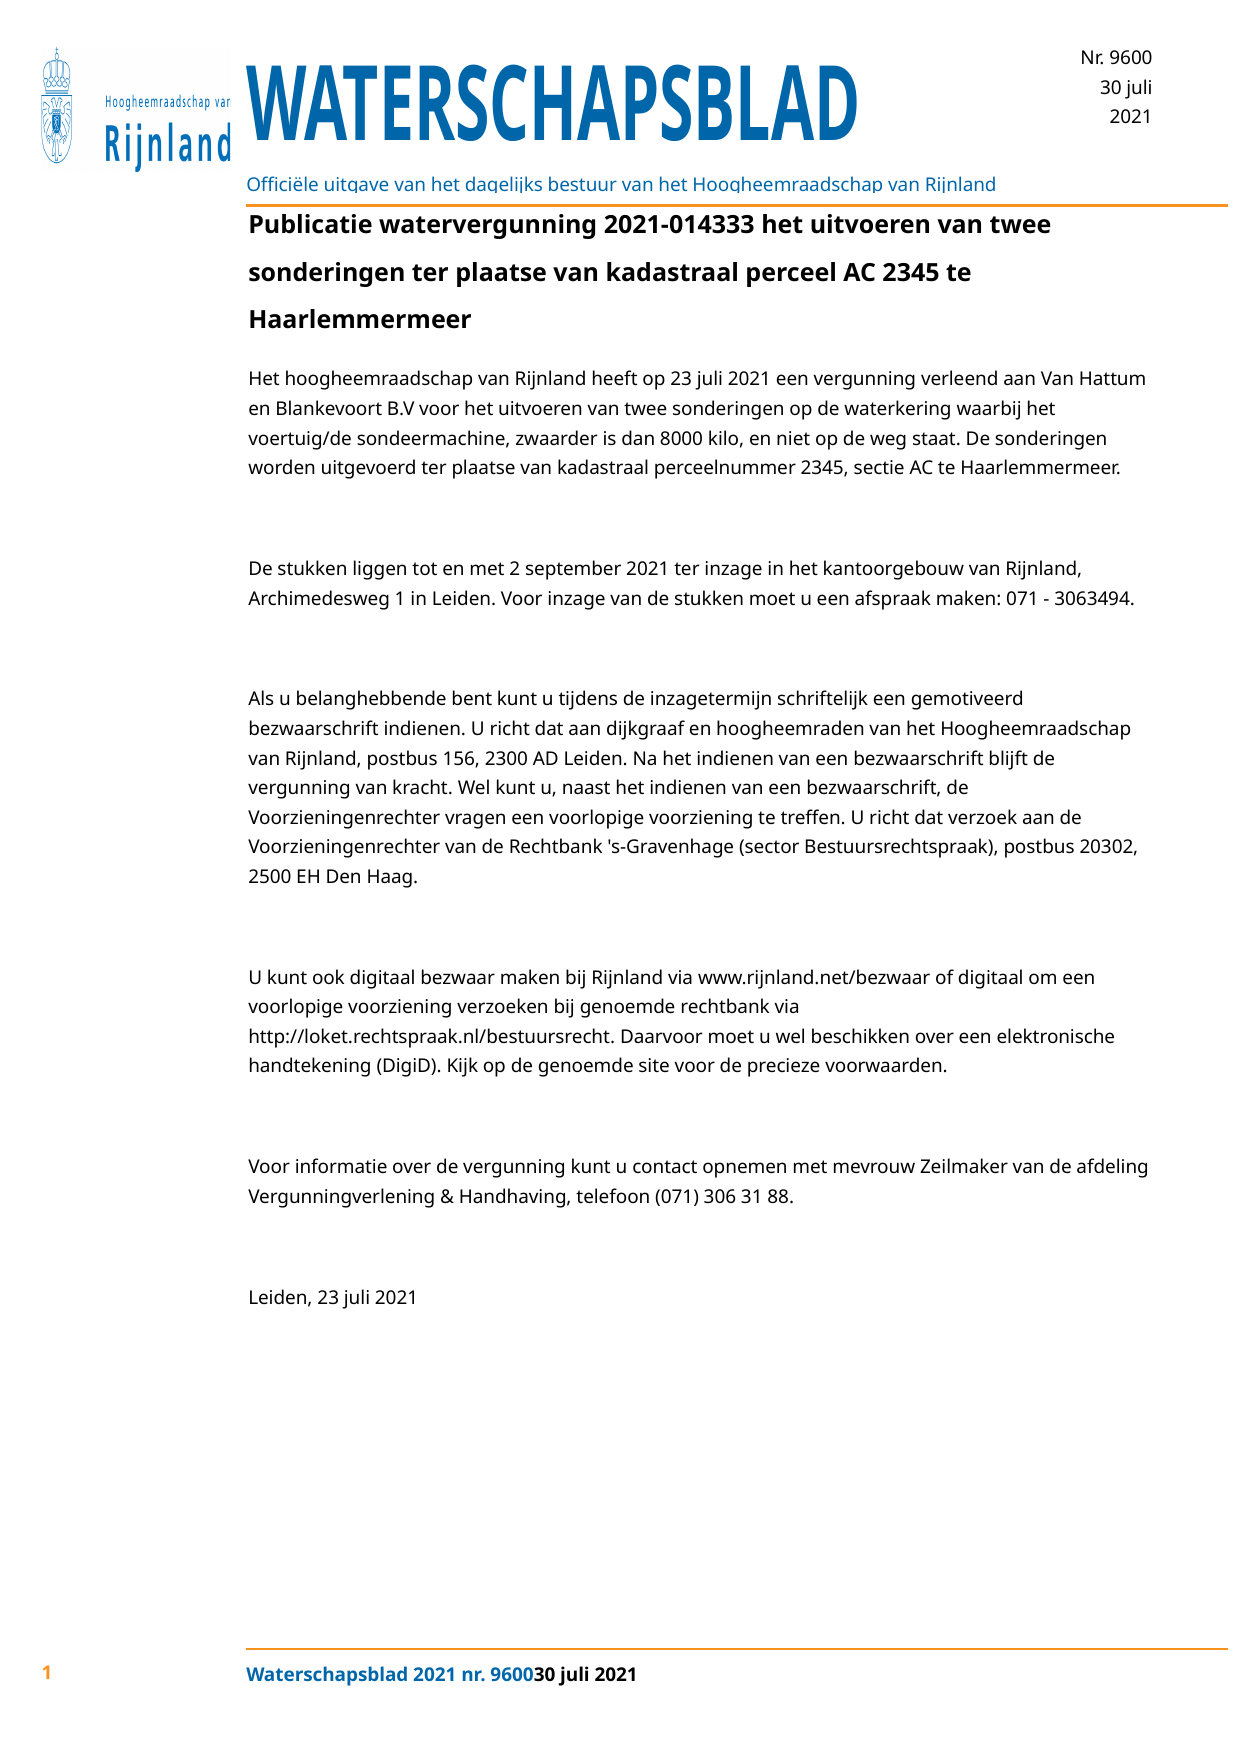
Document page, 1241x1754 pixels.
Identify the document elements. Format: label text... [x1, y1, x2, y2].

text Het hoogheemraadschap van Rijnland heeft op 23 juli 2021 een vergunning verleend aan Van Hattum en Blankevoort B.V voor het uitvoeren van twee sonderingen op de waterkering waarbij het voertuig/de sondeermachine, zwaarder is dan 8000 kilo, en niet op de weg staat. De sonderingen worden uitgevoerd ter plaatse van kadastraal perceelnummer 2345, sectie AC te Haarlemmermeer. [248, 366, 1152, 480]
text De stukken liggen tot en met 2 september 2021 ter inzage in het kantoorgebouw van Rijnland, Archimedesweg 1 in Leiden. Voor inzage van de stukken moet u een afspraak maken: 071 - 3063494. [248, 555, 1152, 610]
text Publicatie watervergunning 2021-014333 het uitvoeren van twee sonderingen ter plaatse van kadastraal perceel AC 2345 te Haarlemmermeer [248, 207, 1152, 336]
picture [41, 47, 231, 172]
text Leiden, 23 juli 2021 [248, 1284, 1152, 1309]
text Voor informatie over de vergunning kunt u contact opnemen met mevrouw Zeilmaker van de afdeling Vergunningverlening & Handhaving, telefoon (071) 306 31 88. [248, 1153, 1152, 1209]
text U kunt ook digitaal bezwaar maken bij Rijnland via www.rijnland.net/bezwaar of digitaal om een voorlopige voorziening verzoeken bij genoemde rechtbank via http://loket.rechtspraak.nl/bestuursrecht. Daarvoor moet u wel beschikken over een elektronische handtekening (DigiD). Kijk op de genoemde site voor de precieze voorwaarden. [248, 964, 1152, 1078]
text Als u belanghebbende bent kunt u tijdens de inzagetermijn schriftelijk een gemotiveerd bezwaarschrift indienen. U richt dat aan dijkgraaf en hoogheemraden van het Hoogheemraadschap van Rijnland, postbus 156, 2300 AD Leiden. Na het indienen van een bezwaarschrift blijft de vergunning van kracht. Wel kunt u, naast het indienen van een bezwaarschrift, de Voorzieningenrechter vragen een voorlopige voorziening te treffen. U richt dat verzoek aan de Voorzieningenrechter van de Rechtbank 's-Gravenhage (sector Bestuursrechtspraak), postbus 20302, 2500 EH Den Haag. [248, 686, 1152, 889]
